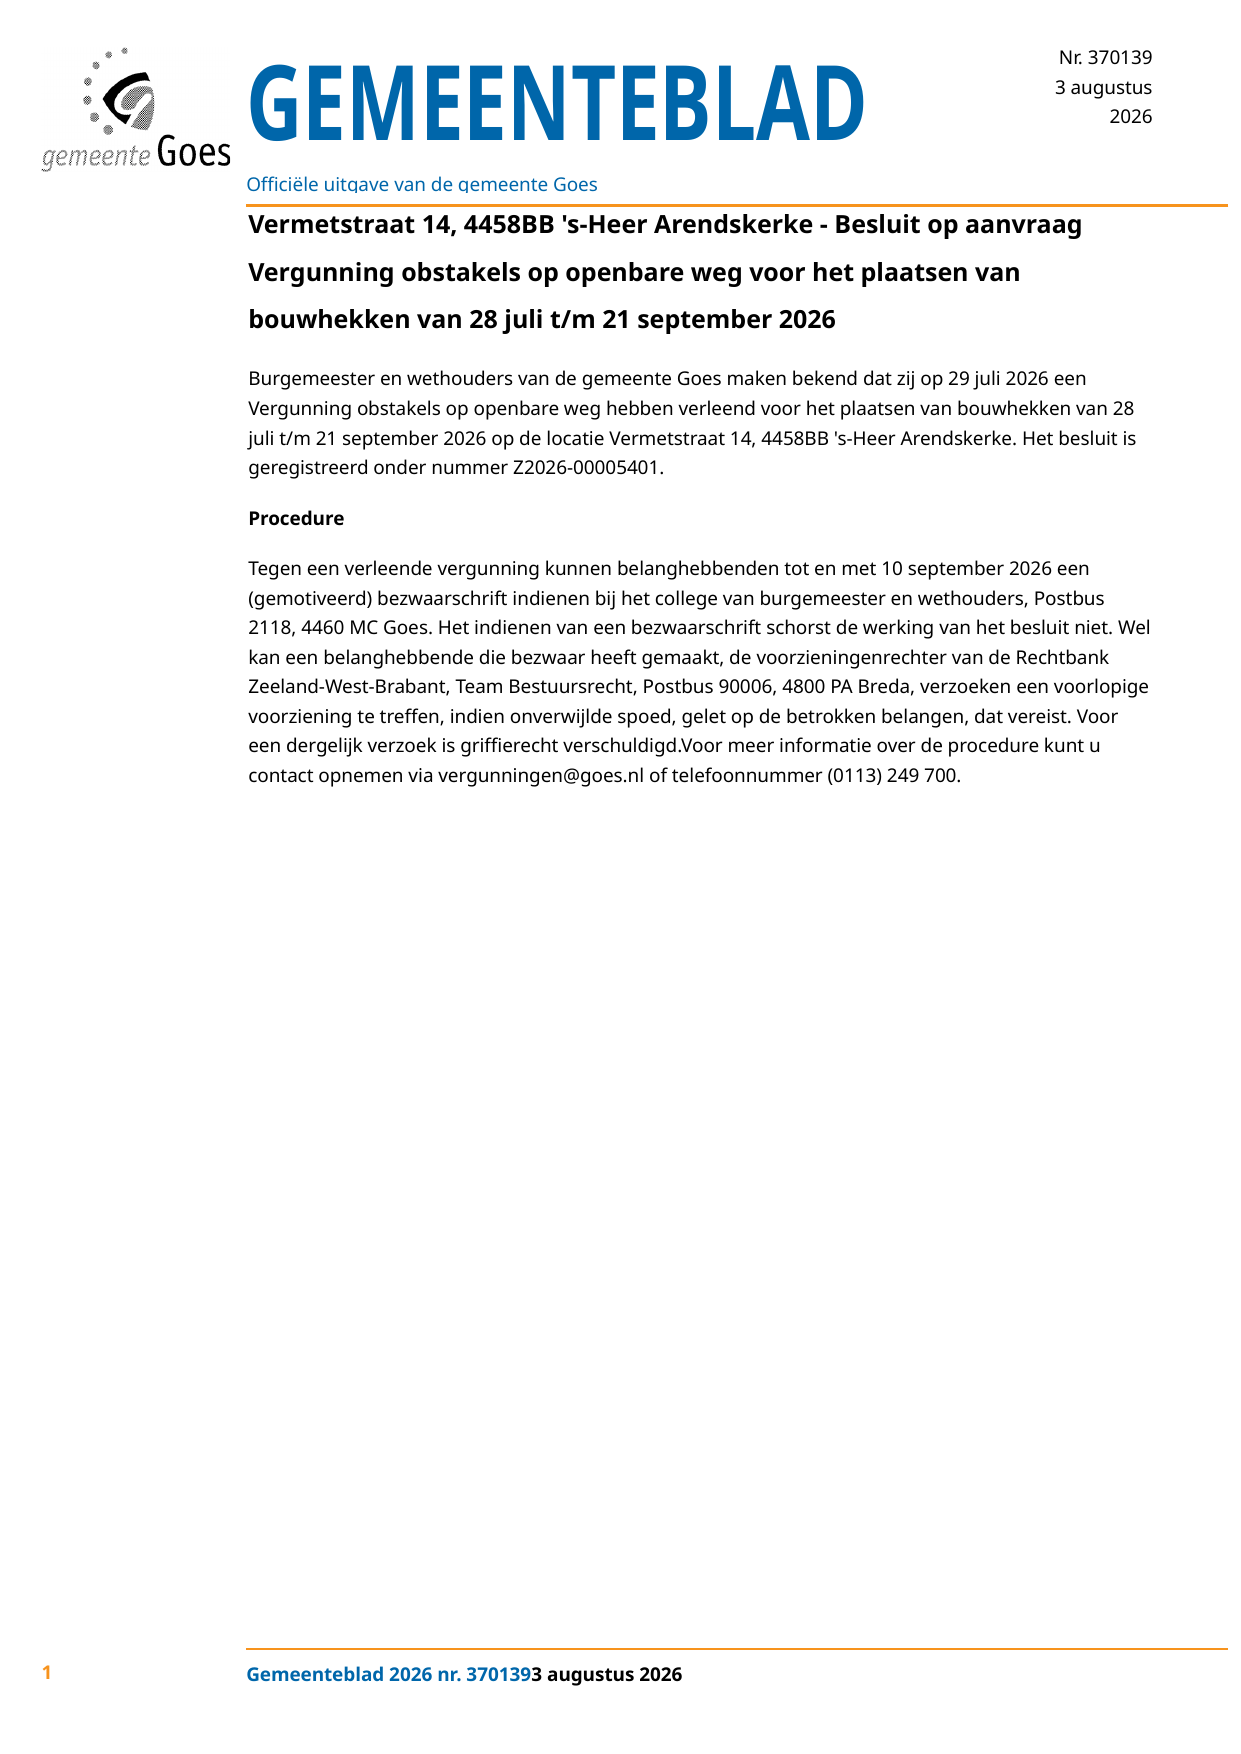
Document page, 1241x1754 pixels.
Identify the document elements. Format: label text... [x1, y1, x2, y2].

text Vermetstraat 14, 4458BB 's-Heer Arendskerke - Besluit op aanvraag Vergunning obstakels op openbare weg voor het plaatsen van bouwhekken van 28 juli t/m 21 september 2026 [248, 207, 1152, 336]
text Burgemeester en wethouders van de gemeente Goes maken bekend dat zij op 29 juli 2026 een Vergunning obstakels op openbare weg hebben verleend voor het plaatsen van bouwhekken van 28 juli t/m 21 september 2026 op de locatie Vermetstraat 14, 4458BB 's-Heer Arendskerke. Het besluit is geregistreerd onder nummer Z2026-00005401. [248, 366, 1152, 480]
text Tegen een verleende vergunning kunnen belanghebbenden tot en met 10 september 2026 een (gemotiveerd) bezwaarschrift indienen bij het college van burgemeester en wethouders, Postbus 2118, 4460 MC Goes. Het indienen van een bezwaarschrift schorst de werking van het besluit niet. Wel kan een belanghebbende die bezwaar heeft gemaakt, de voorzieningenrechter van de Rechtbank Zeeland-West-Brabant, Team Bestuursrecht, Postbus 90006, 4800 PA Breda, verzoeken een voorlopige voorziening te treffen, indien onverwijlde spoed, gelet op de betrokken belangen, dat vereist. Voor een dergelijk verzoek is griffierecht verschuldigd.Voor meer informatie over de procedure kunt u contact opnemen via vergunningen@goes.nl of telefoonnummer (0113) 249 700. [248, 555, 1152, 788]
picture [41, 47, 231, 172]
text Procedure [248, 505, 1152, 530]
